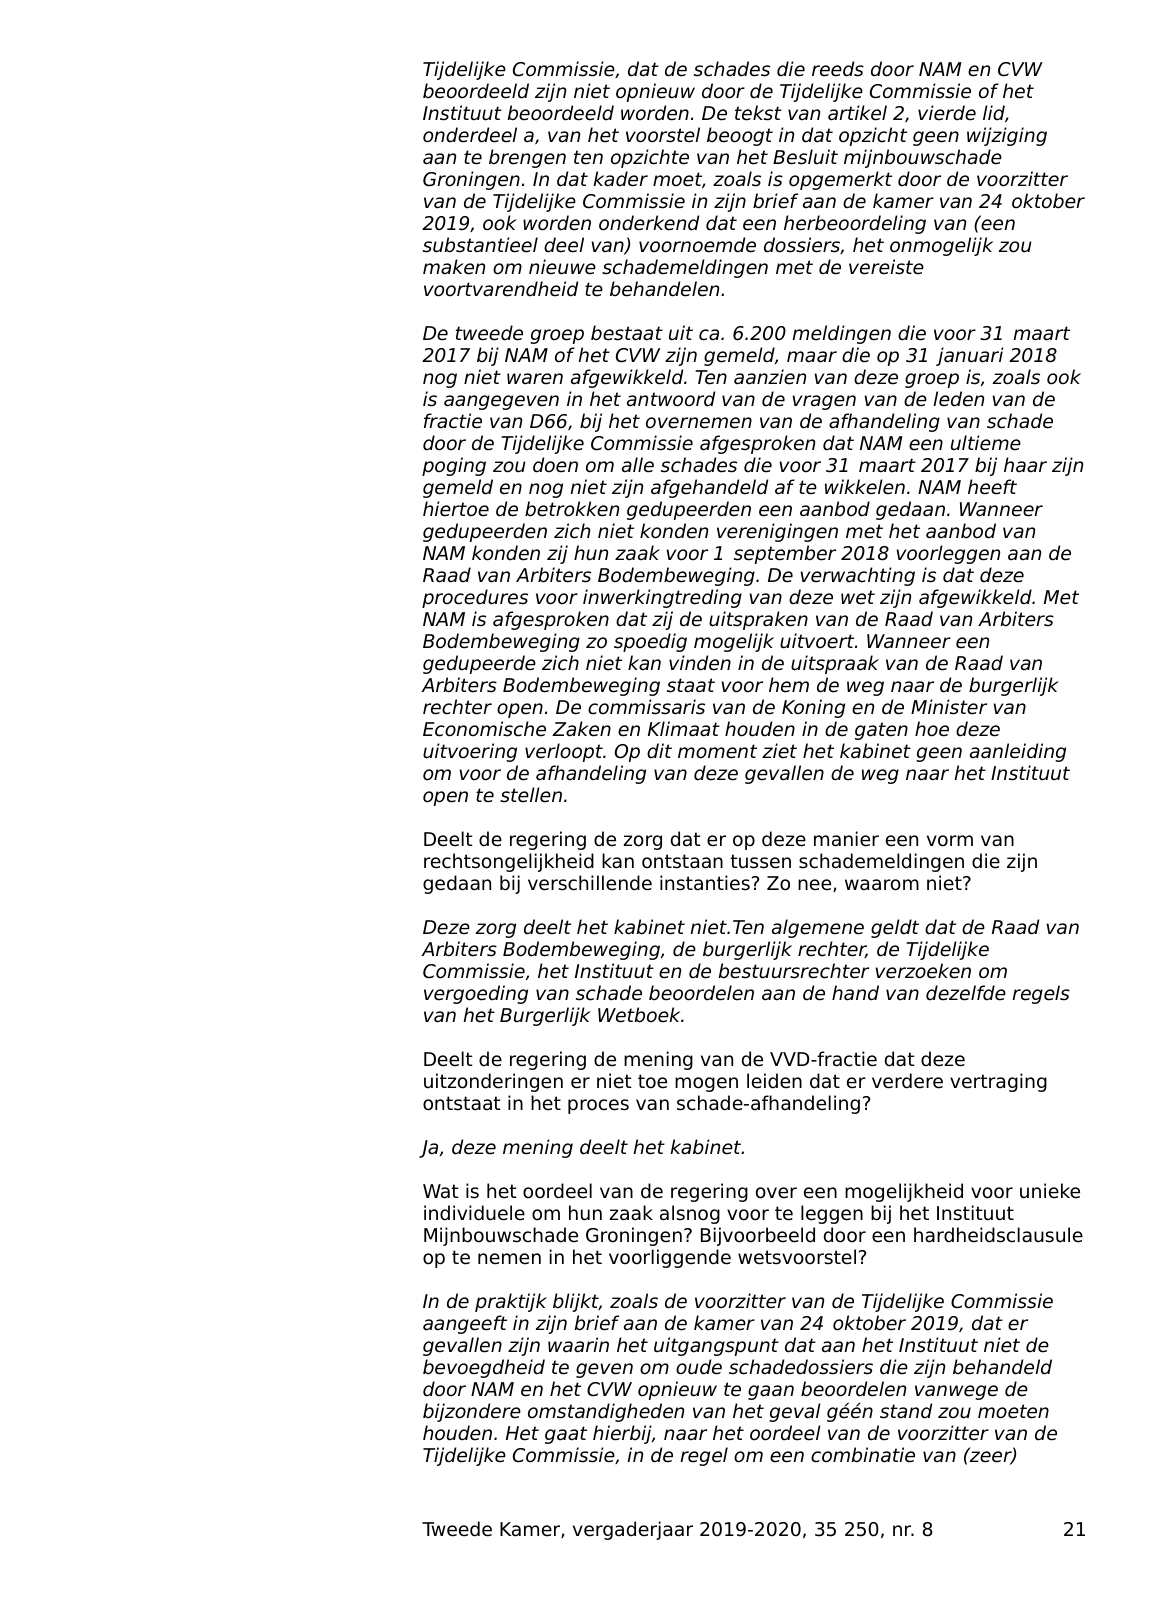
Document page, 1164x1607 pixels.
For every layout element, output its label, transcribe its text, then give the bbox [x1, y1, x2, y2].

text Wat is het oordeel van de regering over een mogelijkheid voor unieke individuele om hun zaak alsnog voor te leggen bij het Instituut Mijnbouwschade Groningen? Bijvoorbeeld door een hardheidsclausule op te nemen in het voorliggende wetsvoorstel? [422, 1181, 1087, 1269]
text De tweede groep bestaat uit ca. 6.200 meldingen die voor 31 maart 2017 bij NAM of het CVW zijn gemeld, maar die op 31 januari 2018 nog niet waren afgewikkeld. Ten aanzien van deze groep is, zoals ook is aangegeven in het antwoord van de vragen van de leden van de fractie van D66, bij het overnemen van de afhandeling van schade door de Tijdelijke Commissie afgesproken dat NAM een ultieme poging zou doen om alle schades die voor 31 maart 2017 bij haar zijn gemeld en nog niet zijn afgehandeld af te wikkelen. NAM heeft hiertoe de betrokken gedupeerden een aanbod gedaan. Wanneer gedupeerden zich niet konden verenigingen met het aanbod van NAM konden zij hun zaak voor 1 september 2018 voorleggen aan de Raad van Arbiters Bodembeweging. De verwachting is dat deze procedures voor inwerkingtreding van deze wet zijn afgewikkeld. Met NAM is afgesproken dat zij de uitspraken van de Raad van Arbiters Bodembeweging zo spoedig mogelijk uitvoert. Wanneer een gedupeerde zich niet kan vinden in de uitspraak van de Raad van Arbiters Bodembeweging staat voor hem de weg naar de burgerlijk rechter open. De commissaris van de Koning en de Minister van Economische Zaken en Klimaat houden in de gaten hoe deze uitvoering verloopt. Op dit moment ziet het kabinet geen aanleiding om voor de afhandeling van deze gevallen de weg naar het Instituut open te stellen. [422, 323, 1087, 807]
text Ja, deze mening deelt het kabinet. [422, 1137, 1087, 1159]
text Deelt de regering de zorg dat er op deze manier een vorm van rechtsongelijkheid kan ontstaan tussen schademeldingen die zijn gedaan bij verschillende instanties? Zo nee, waarom niet? [422, 829, 1087, 895]
text Tijdelijke Commissie, dat de schades die reeds door NAM en CVW beoordeeld zijn niet opnieuw door de Tijdelijke Commissie of het Instituut beoordeeld worden. De tekst van artikel 2, vierde lid, onderdeel a, van het voorstel beoogt in dat opzicht geen wijziging aan te brengen ten opzichte van het Besluit mijnbouwschade Groningen. In dat kader moet, zoals is opgemerkt door de voorzitter van de Tijdelijke Commissie in zijn brief aan de kamer van 24 oktober 2019, ook worden onderkend dat een herbeoordeling van (een substantieel deel van) voornoemde dossiers, het onmogelijk zou maken om nieuwe schademeldingen met de vereiste voortvarendheid te behandelen. [422, 59, 1087, 301]
text Deelt de regering de mening van de VVD-fractie dat deze uitzonderingen er niet toe mogen leiden dat er verdere vertraging ontstaat in het proces van schade-afhandeling? [422, 1049, 1087, 1115]
text In de praktijk blijkt, zoals de voorzitter van de Tijdelijke Commissie aangeeft in zijn brief aan de kamer van 24 oktober 2019, dat er gevallen zijn waarin het uitgangspunt dat aan het Instituut niet de bevoegdheid te geven om oude schadedossiers die zijn behandeld door NAM en het CVW opnieuw te gaan beoordelen vanwege de bijzondere omstandigheden van het geval géén stand zou moeten houden. Het gaat hierbij, naar het oordeel van de voorzitter van de Tijdelijke Commissie, in de regel om een combinatie van (zeer) [422, 1291, 1087, 1467]
text Deze zorg deelt het kabinet niet.Ten algemene geldt dat de Raad van Arbiters Bodembeweging, de burgerlijk rechter, de Tijdelijke Commissie, het Instituut en de bestuursrechter verzoeken om vergoeding van schade beoordelen aan de hand van dezelfde regels van het Burgerlijk Wetboek. [422, 917, 1087, 1027]
